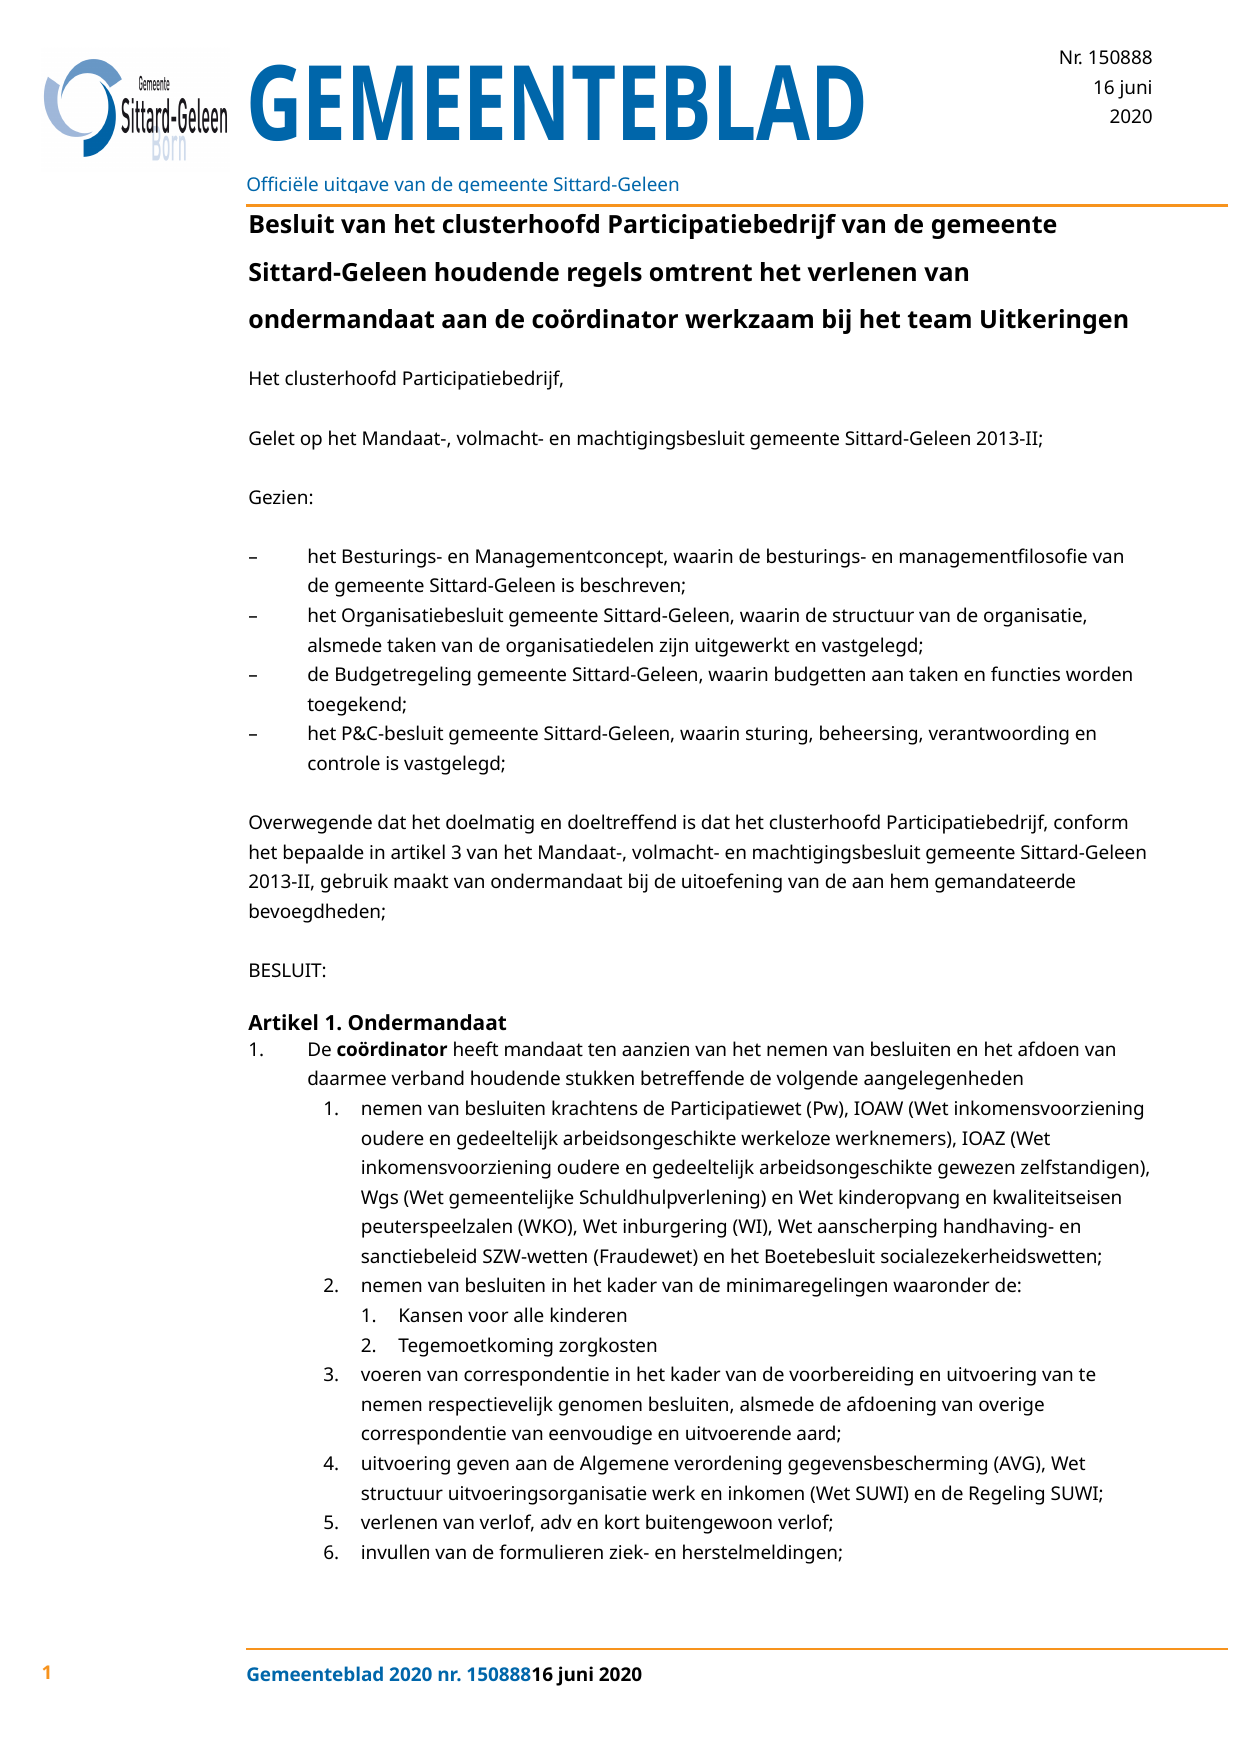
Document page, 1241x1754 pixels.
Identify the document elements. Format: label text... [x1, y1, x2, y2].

text Het clusterhoofd Participatiebedrijf, [248, 366, 1152, 391]
text Besluit van het clusterhoofd Participatiebedrijf van de gemeente Sittard-Geleen houdende regels omtrent het verlenen van ondermandaat aan de coördinator werkzaam bij het team Uitkeringen [248, 207, 1152, 336]
list invullen van de formulieren ziek- en herstelmeldingen; [323, 1539, 1152, 1565]
list Kansen voor alle kinderen [361, 1302, 1152, 1328]
list nemen van besluiten in het kader van de minimaregelingen waaronder de: [323, 1273, 1152, 1298]
list voeren van correspondentie in het kader van de voorbereiding en uitvoering van te nemen respectievelijk genomen besluiten, alsmede de afdoening van overige correspondentie van eenvoudige en uitvoerende aard; [323, 1361, 1152, 1446]
text Gezien: [248, 484, 1152, 509]
picture [41, 47, 231, 172]
text Gelet op het Mandaat-, volmacht- en machtigingsbesluit gemeente Sittard-Geleen 2013-II; [248, 425, 1152, 450]
list het Besturings- en Managementconcept, waarin de besturings- en managementfilosofie van de gemeente Sittard-Geleen is beschreven; [248, 543, 1152, 598]
list De coördinator heeft mandaat ten aanzien van het nemen van besluiten en het afdoen van daarmee verband houdende stukken betreffende de volgende aangelegenheden [248, 1036, 1152, 1091]
list Tegemoetkoming zorgkosten [361, 1332, 1152, 1358]
list de Budgetregeling gemeente Sittard-Geleen, waarin budgetten aan taken en functies worden toegekend; [248, 661, 1152, 717]
list nemen van besluiten krachtens de Participatiewet (Pw), IOAW (Wet inkomensvoorziening oudere en gedeeltelijk arbeidsongeschikte werkeloze werknemers), IOAZ (Wet inkomensvoorziening oudere en gedeeltelijk arbeidsongeschikte gewezen zelfstandigen), Wgs (Wet gemeentelijke Schuldhulpverlening) en Wet kinderopvang en kwaliteitseisen peuterspeelzalen (WKO), Wet inburgering (WI), Wet aanscherping handhaving- en sanctiebeleid SZW-wetten (Fraudewet) en het Boetebesluit socialezekerheidswetten; [323, 1095, 1152, 1269]
text BESLUIT: [248, 957, 1152, 983]
list het Organisatiebesluit gemeente Sittard-Geleen, waarin de structuur van de organisatie, alsmede taken van de organisatiedelen zijn uitgewerkt en vastgelegd; [248, 602, 1152, 657]
text Overwegende dat het doelmatig en doeltreffend is dat het clusterhoofd Participatiebedrijf, conform het bepaalde in artikel 3 van het Mandaat-, volmacht- en machtigingsbesluit gemeente Sittard-Geleen 2013-II, gebruik maakt van ondermandaat bij de uitoefening van de aan hem gemandateerde bevoegdheden; [248, 809, 1152, 924]
list uitvoering geven aan de Algemene verordening gegevensbescherming (AVG), Wet structuur uitvoeringsorganisatie werk en inkomen (Wet SUWI) en de Regeling SUWI; [323, 1450, 1152, 1506]
list het P&C-besluit gemeente Sittard-Geleen, waarin sturing, beheersing, verantwoording en controle is vastgelegd; [248, 721, 1152, 776]
list verlenen van verlof, adv en kort buitengewoon verlof; [323, 1509, 1152, 1535]
text Artikel 1. Ondermandaat [248, 1008, 1152, 1036]
